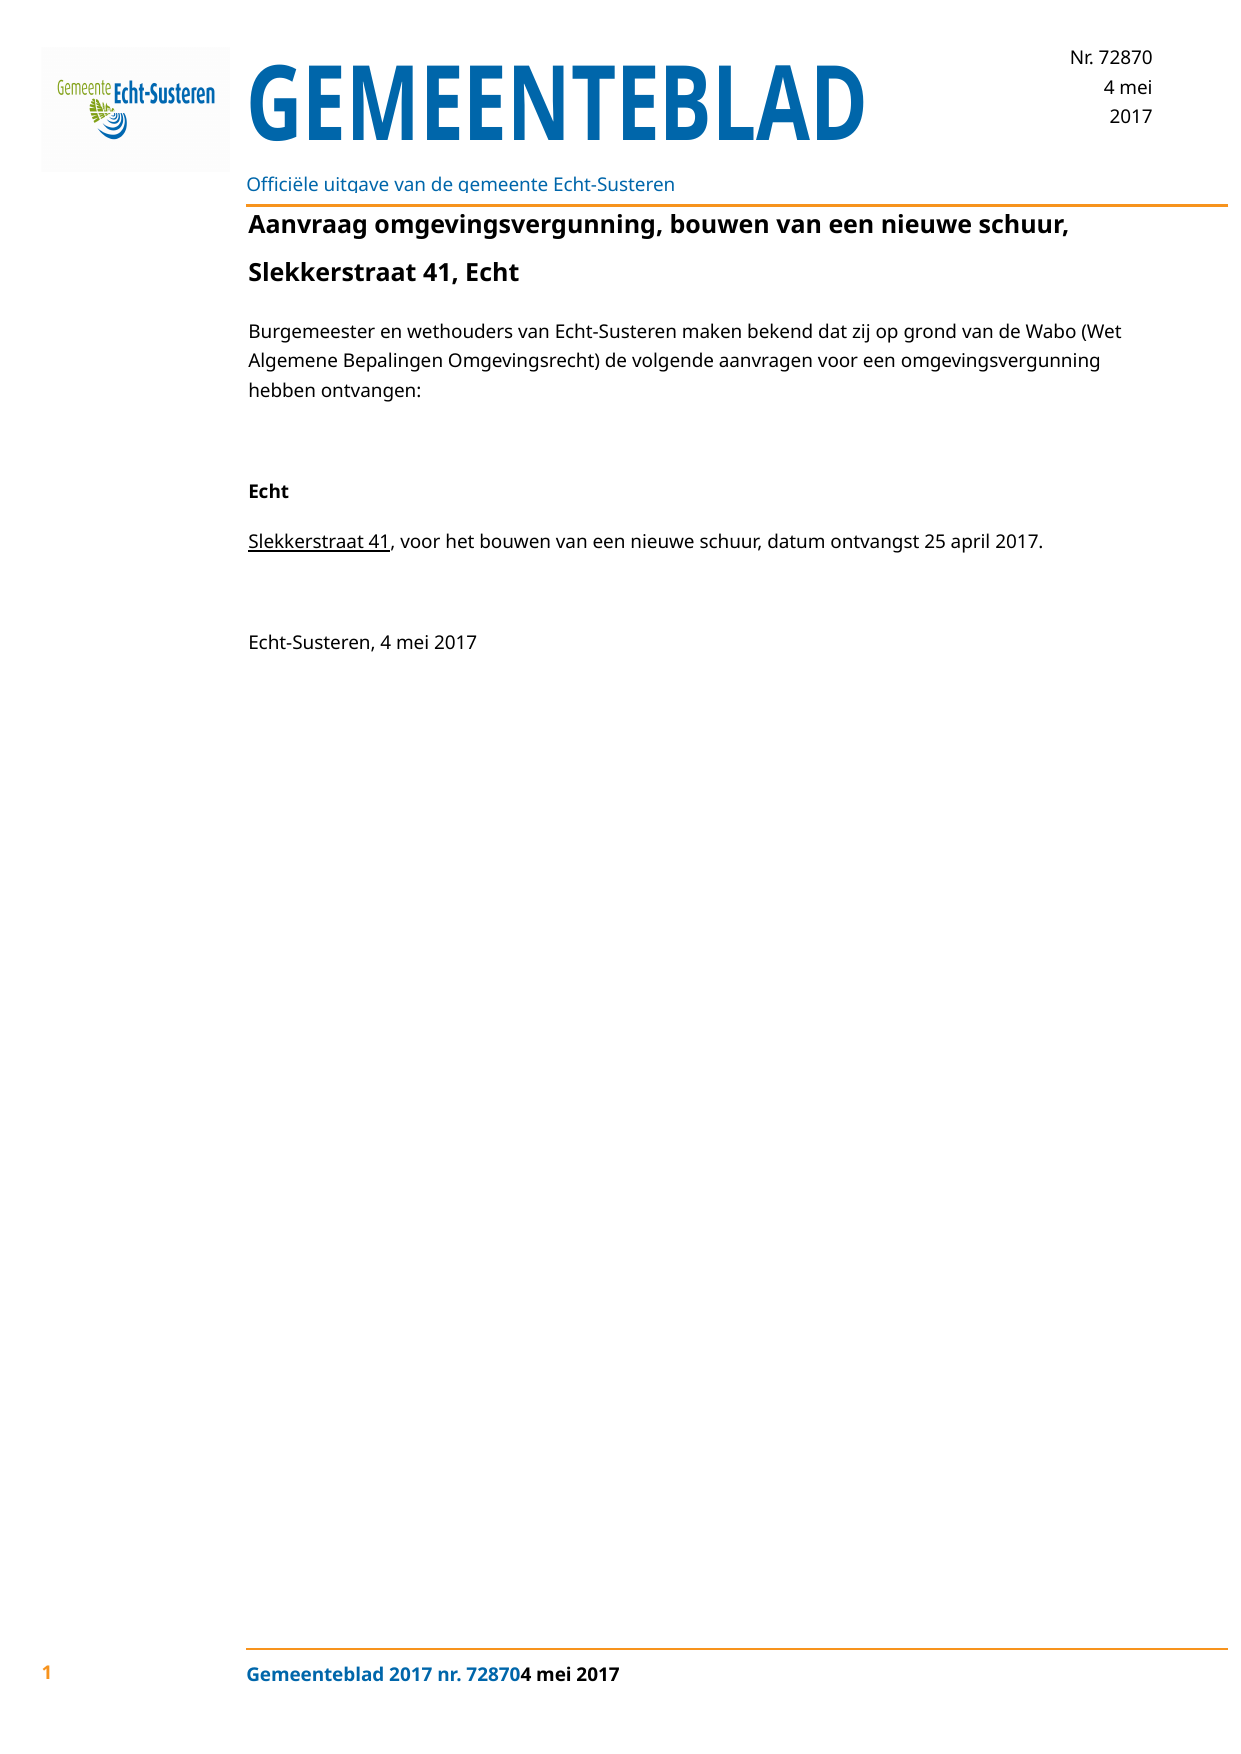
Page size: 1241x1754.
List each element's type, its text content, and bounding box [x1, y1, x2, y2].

text Echt [248, 478, 1152, 504]
text Aanvraag omgevingsvergunning, bouwen van een nieuwe schuur, Slekkerstraat 41, Echt [248, 207, 1152, 288]
text Burgemeester en wethouders van Echt-Susteren maken bekend dat zij op grond van de Wabo (Wet Algemene Bepalingen Omgevingsrecht) de volgende aanvragen voor een omgevingsvergunning hebben ontvangen: [248, 318, 1152, 403]
picture [41, 47, 231, 172]
text Slekkerstraat 41, voor het bouwen van een nieuwe schuur, datum ontvangst 25 april 2017. [248, 528, 1152, 554]
text Echt-Susteren, 4 mei 2017 [248, 629, 1152, 655]
